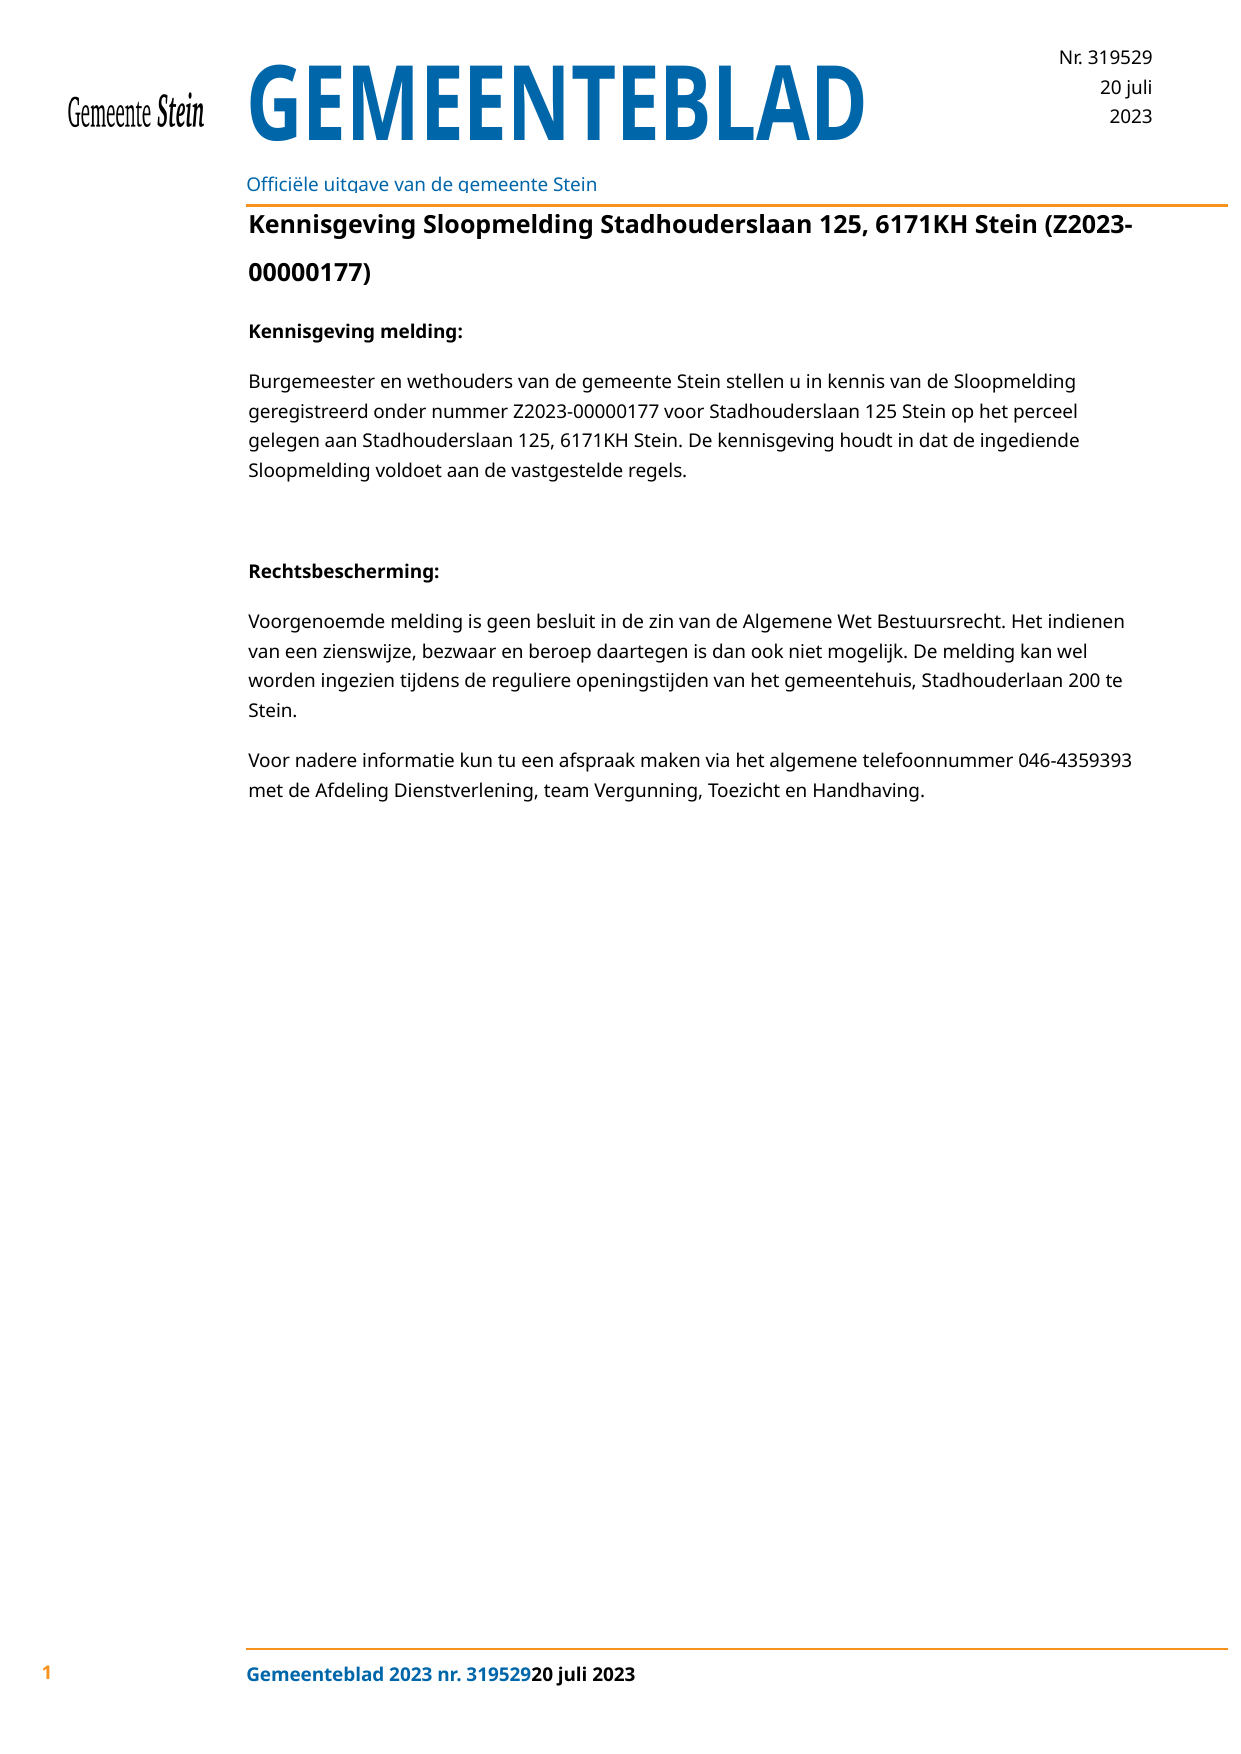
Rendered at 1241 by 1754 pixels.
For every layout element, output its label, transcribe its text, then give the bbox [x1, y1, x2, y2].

text Kennisgeving Sloopmelding Stadhouderslaan 125, 6171KH Stein (Z2023-00000177) [248, 207, 1152, 288]
text Rechtsbescherming: [248, 558, 1152, 584]
text Burgemeester en wethouders van de gemeente Stein stellen u in kennis van de Sloopmelding geregistreerd onder nummer Z2023-00000177 voor Stadhouderslaan 125 Stein op het perceel gelegen aan Stadhouderslaan 125, 6171KH Stein. De kennisgeving houdt in dat de ingediende Sloopmelding voldoet aan de vastgestelde regels. [248, 368, 1152, 483]
picture [41, 47, 231, 172]
text Voor nadere informatie kun tu een afspraak maken via het algemene telefoonnummer 046-4359393 met de Afdeling Dienstverlening, team Vergunning, Toezicht en Handhaving. [248, 747, 1152, 803]
text Kennisgeving melding: [248, 318, 1152, 344]
text Voorgenoemde melding is geen besluit in de zin van de Algemene Wet Bestuursrecht. Het indienen van een zienswijze, bezwaar en beroep daartegen is dan ook niet mogelijk. De melding kan wel worden ingezien tijdens de reguliere openingstijden van het gemeentehuis, Stadhouderlaan 200 te Stein. [248, 608, 1152, 723]
